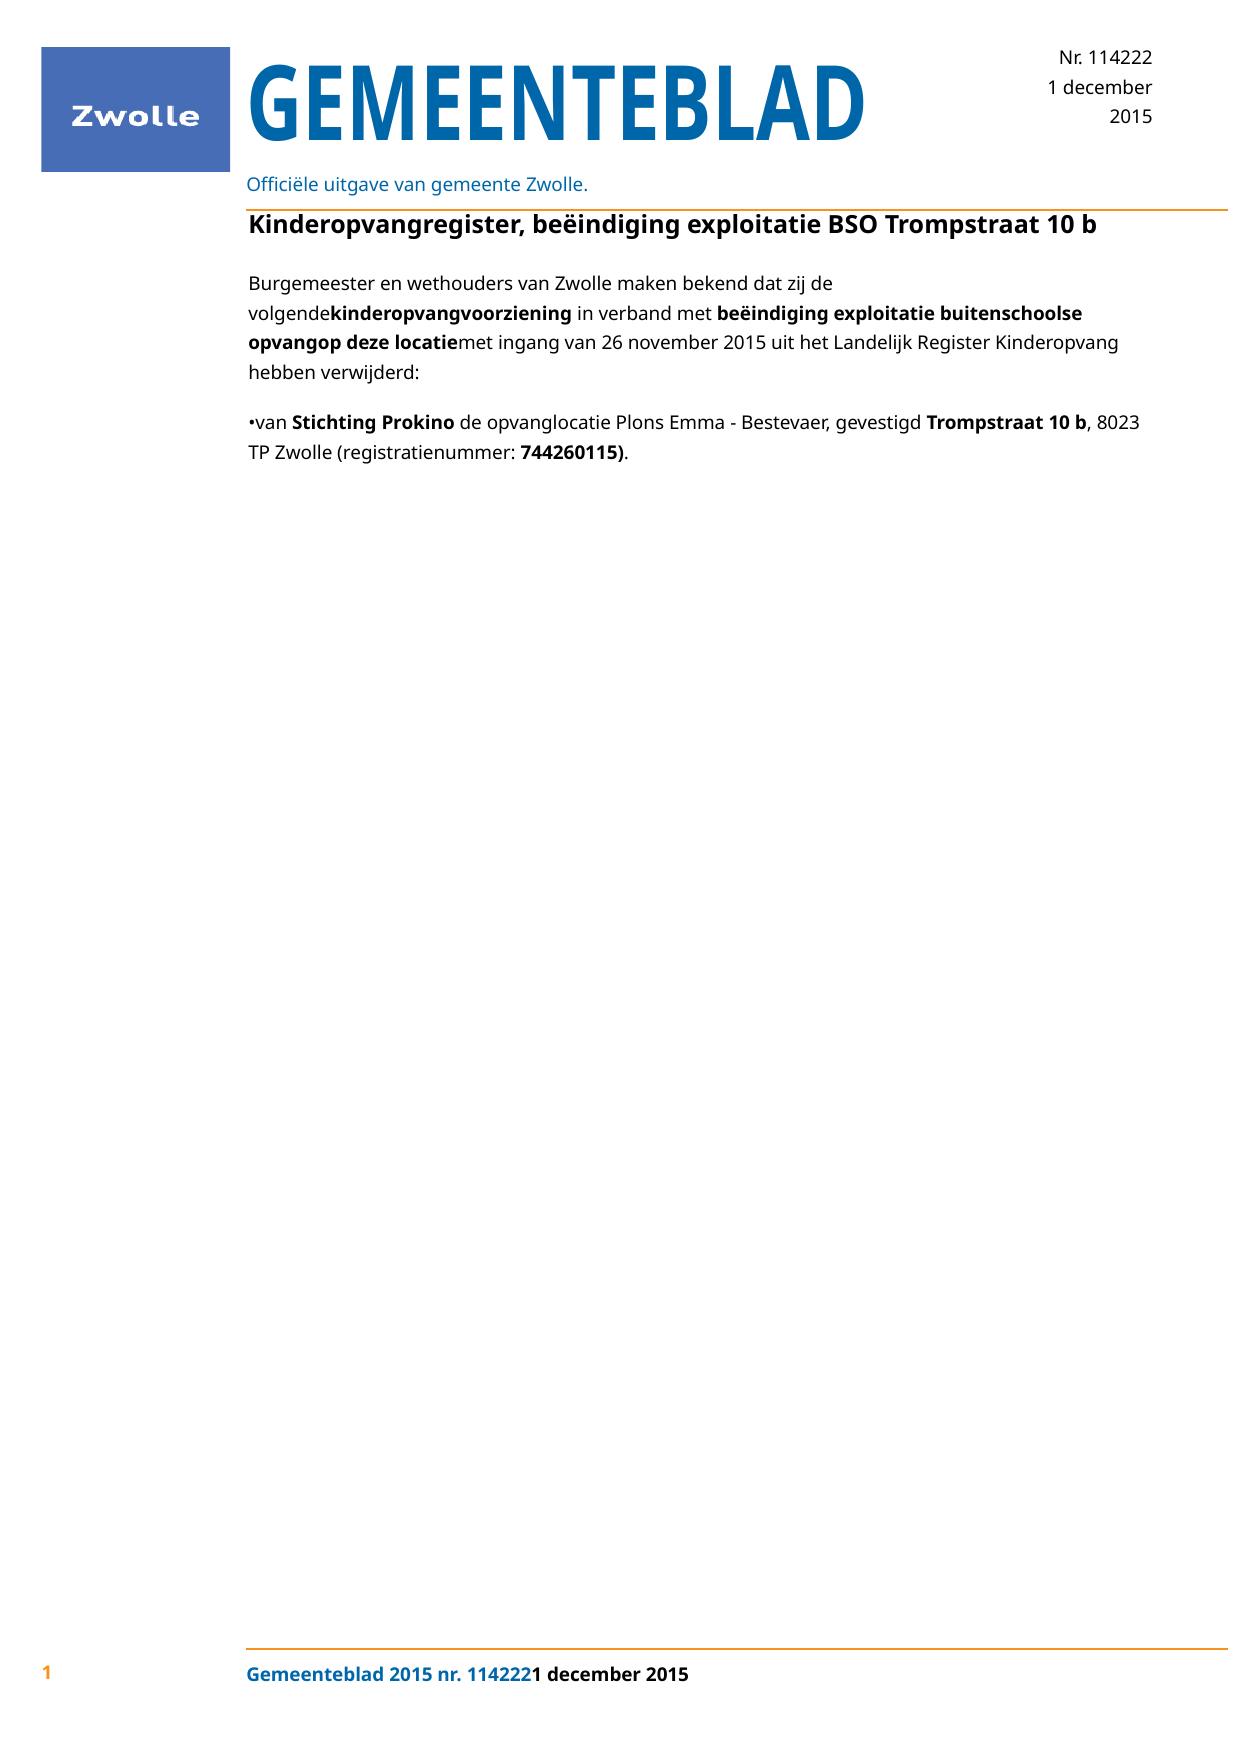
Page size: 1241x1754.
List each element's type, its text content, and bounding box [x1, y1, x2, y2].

text Kinderopvangregister, beëindiging exploitatie BSO Trompstraat 10 b [248, 211, 1152, 241]
text •van Stichting Prokino de opvanglocatie Plons Emma - Bestevaer, gevestigd Trompstraat 10 b, 8023 TP Zwolle (registratienummer: 744260115). [248, 409, 1152, 465]
text Burgemeester en wethouders van Zwolle maken bekend dat zij de volgendekinderopvangvoorziening in verband met beëindiging exploitatie buitenschoolse opvangop deze locatiemet ingang van 26 november 2015 uit het Landelijk Register Kinderopvang hebben verwijderd: [248, 270, 1152, 385]
picture [41, 47, 231, 172]
